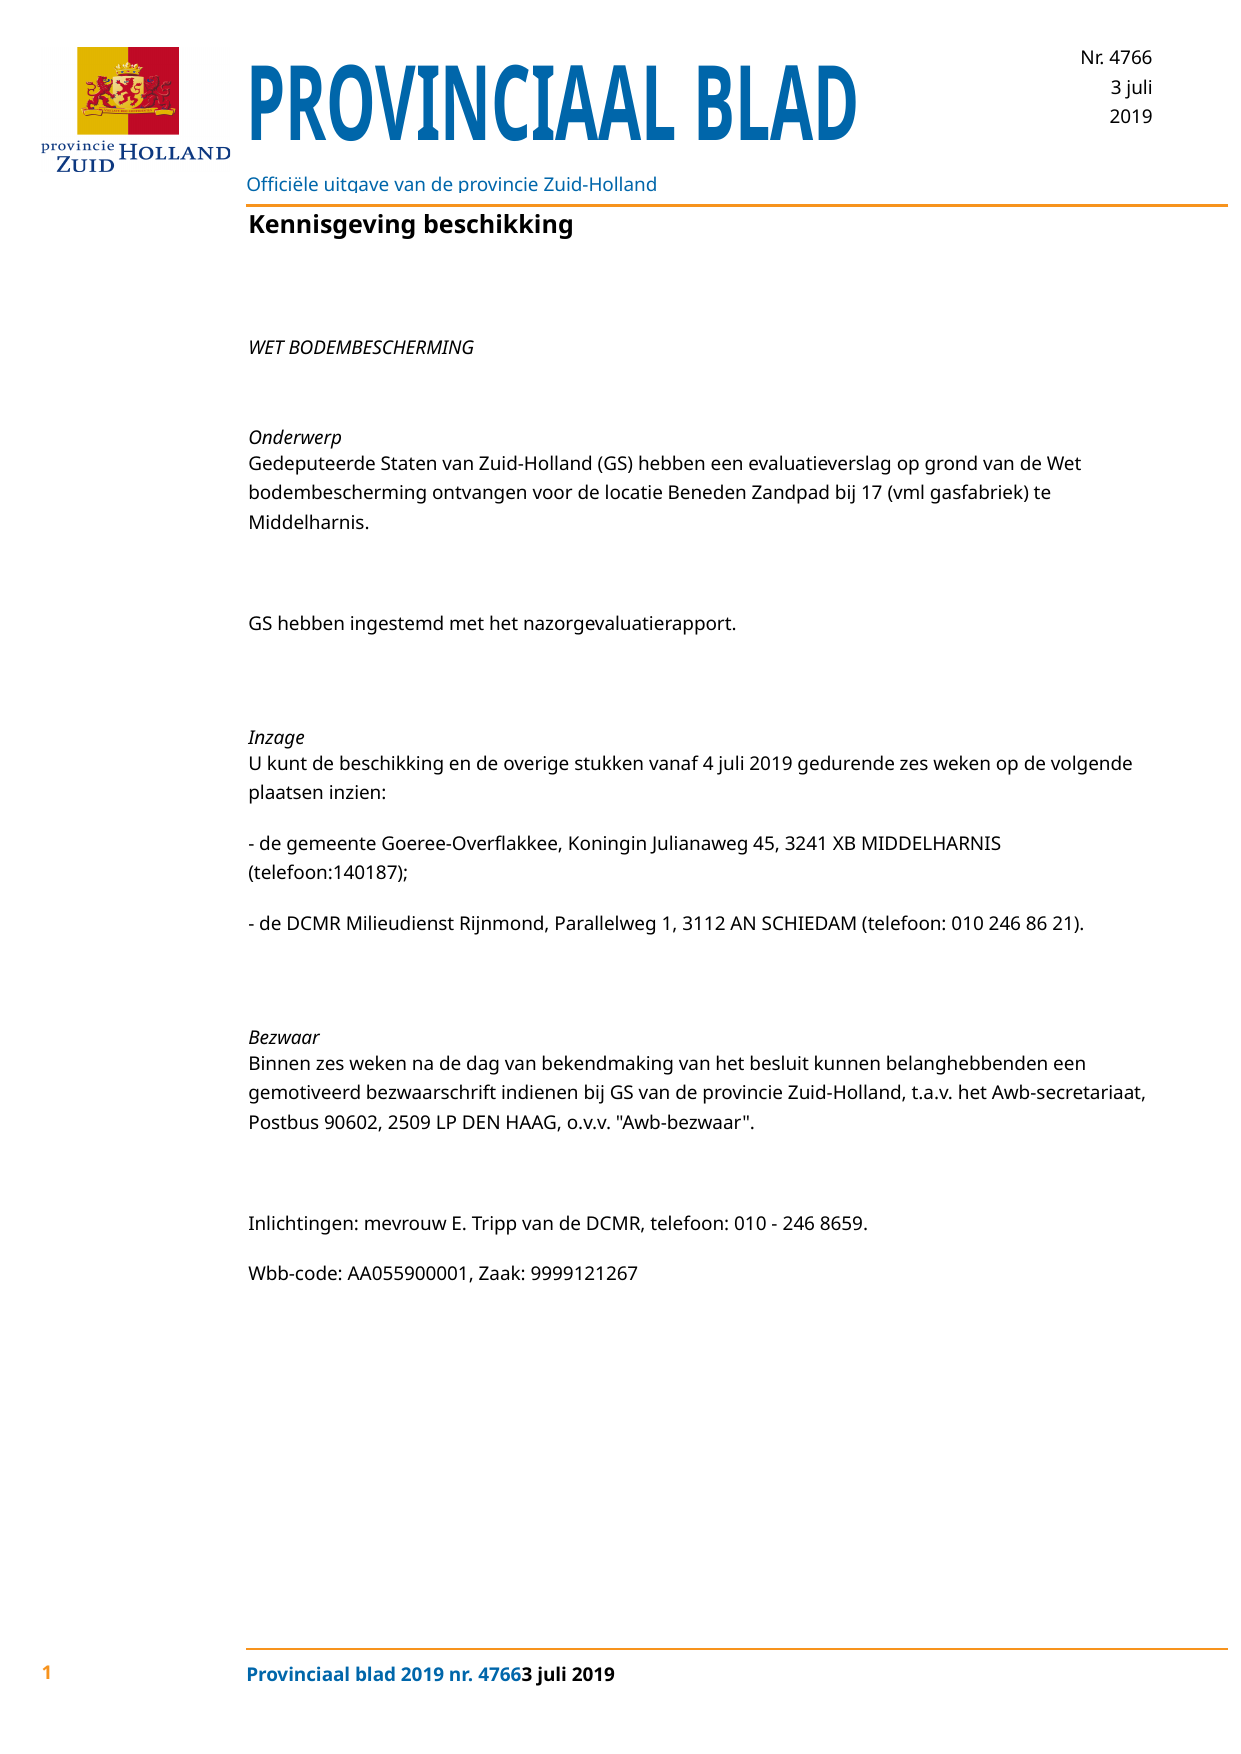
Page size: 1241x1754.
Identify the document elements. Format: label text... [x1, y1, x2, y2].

text - de DCMR Milieudienst Rijnmond, Parallelweg 1, 3112 AN SCHIEDAM (telefoon: 010 246 86 21). [248, 910, 1152, 936]
text WET BODEMBESCHERMING [248, 334, 1152, 360]
text Wbb-code: AA055900001, Zaak: 9999121267 [248, 1260, 1152, 1286]
text Onderwerp [248, 424, 1152, 450]
text Binnen zes weken na de dag van bekendmaking van het besluit kunnen belanghebbenden een gemotiveerd bezwaarschrift indienen bij GS van de provincie Zuid-Holland, t.a.v. het Awb-secretariaat, Postbus 90602, 2509 LP DEN HAAG, o.v.v. "Awb-bezwaar". [248, 1050, 1152, 1135]
picture [41, 47, 231, 172]
text Gedeputeerde Staten van Zuid-Holland (GS) hebben een evaluatieverslag op grond van de Wet bodembescherming ontvangen voor de locatie Beneden Zandpad bij 17 (vml gasfabriek) te Middelharnis. [248, 450, 1152, 534]
text - de gemeente Goeree-Overflakkee, Koningin Julianaweg 45, 3241 XB MIDDELHARNIS (telefoon:140187); [248, 830, 1152, 885]
text Inlichtingen: mevrouw E. Tripp van de DCMR, telefoon: 010 - 246 8659. [248, 1210, 1152, 1236]
text Kennisgeving beschikking [248, 207, 1152, 241]
text Bezwaar [248, 1024, 1152, 1050]
text GS hebben ingestemd met het nazorgevaluatierapport. [248, 610, 1152, 635]
text U kunt de beschikking en de overige stukken vanaf 4 juli 2019 gedurende zes weken op de volgende plaatsen inzien: [248, 750, 1152, 805]
text Inzage [248, 724, 1152, 750]
